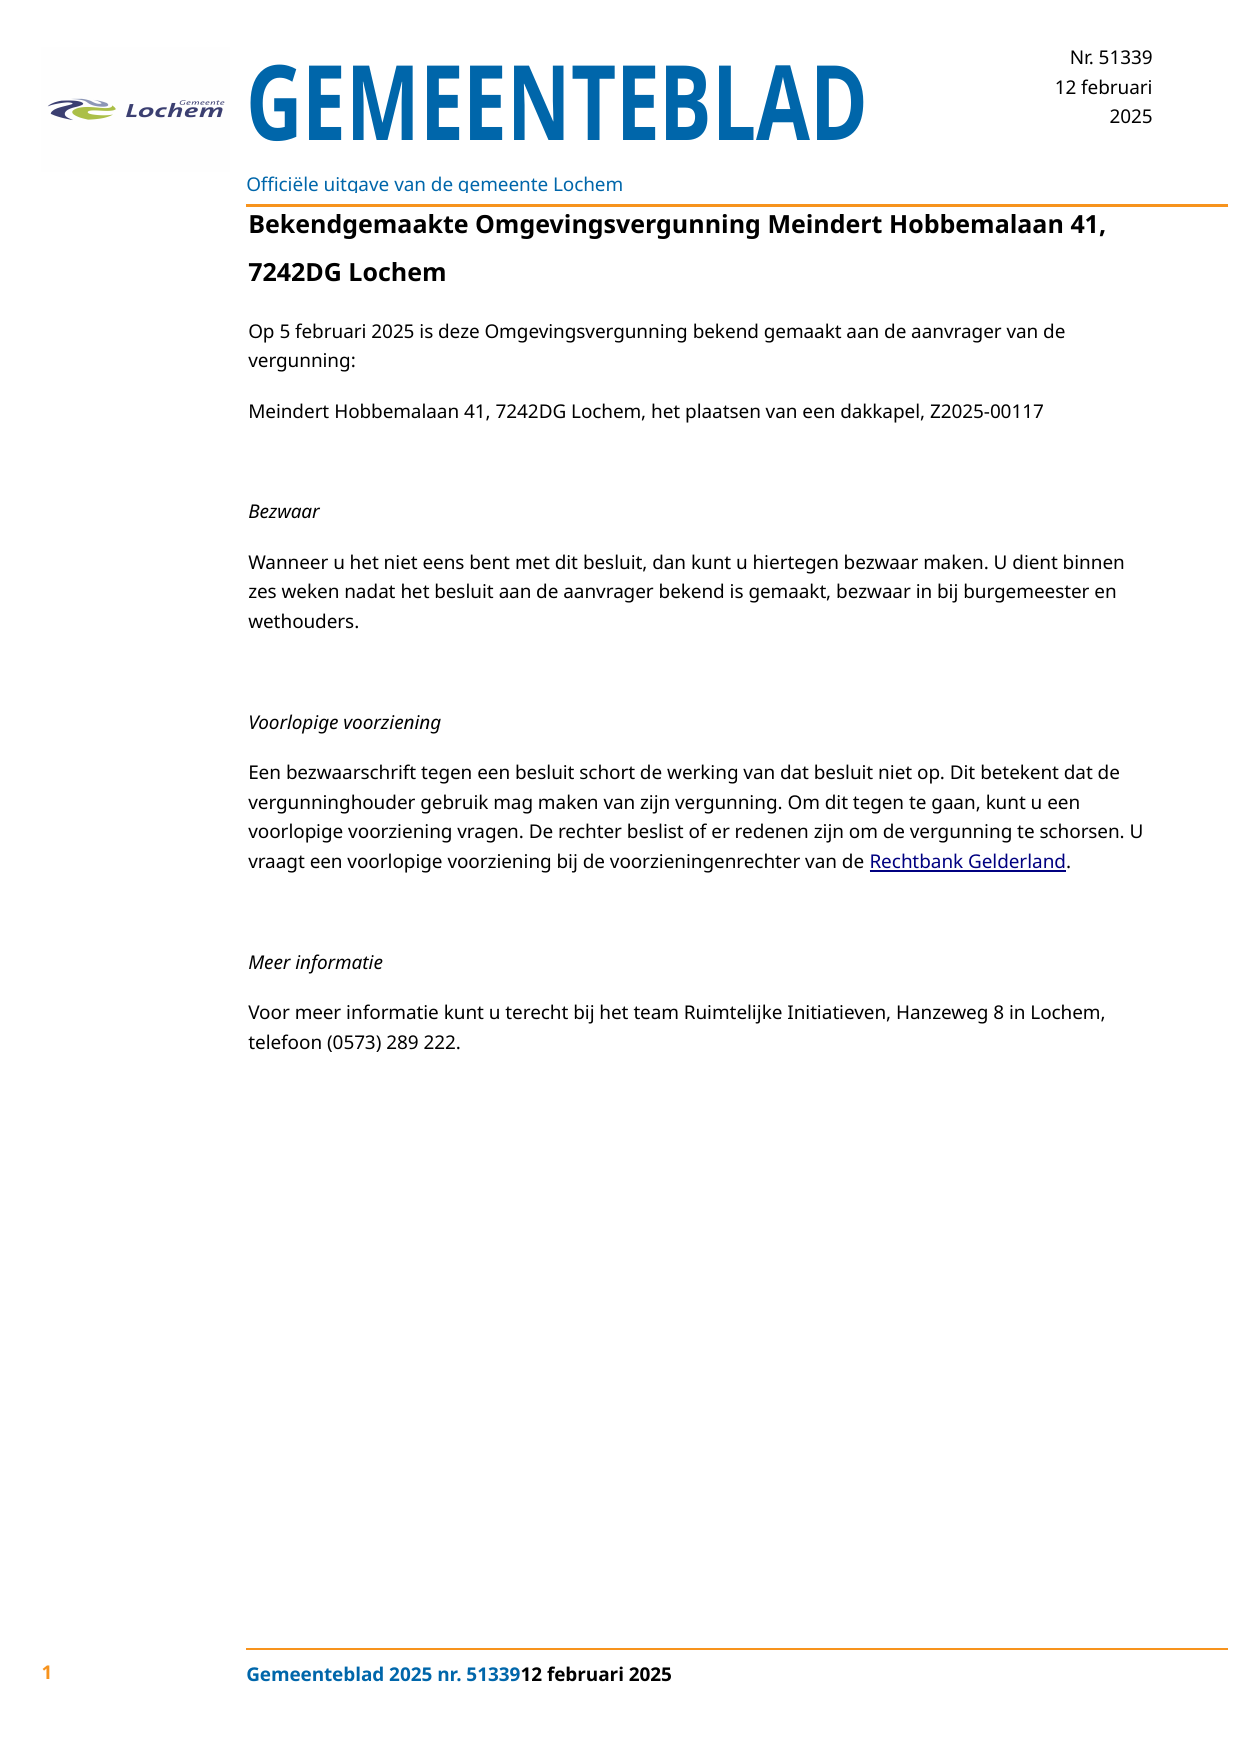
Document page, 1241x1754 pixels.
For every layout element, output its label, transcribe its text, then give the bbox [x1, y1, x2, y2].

text Een bezwaarschrift tegen een besluit schort de werking van dat besluit niet op. Dit betekent dat de vergunninghouder gebruik mag maken van zijn vergunning. Om dit tegen te gaan, kunt u een voorlopige voorziening vragen. De rechter beslist of er redenen zijn om de vergunning te schorsen. U vraagt een voorlopige voorziening bij de voorzieningenrechter van de Rechtbank Gelderland. [248, 759, 1152, 874]
text Voor meer informatie kunt u terecht bij het team Ruimtelijke Initiatieven, Hanzeweg 8 in Lochem, telefoon (0573) 289 222. [248, 999, 1152, 1055]
text Voorlopige voorziening [248, 709, 1152, 735]
text Bezwaar [248, 499, 1152, 524]
picture [41, 47, 231, 172]
text Meindert Hobbemalaan 41, 7242DG Lochem, het plaatsen van een dakkapel, Z2025-00117 [248, 398, 1152, 424]
text Bekendgemaakte Omgevingsvergunning Meindert Hobbemalaan 41, 7242DG Lochem [248, 207, 1152, 288]
text Wanneer u het niet eens bent met dit besluit, dan kunt u hiertegen bezwaar maken. U dient binnen zes weken nadat het besluit aan de aanvrager bekend is gemaakt, bezwaar in bij burgemeester en wethouders. [248, 549, 1152, 634]
text Meer informatie [248, 949, 1152, 975]
text Op 5 februari 2025 is deze Omgevingsvergunning bekend gemaakt aan de aanvrager van de vergunning: [248, 318, 1152, 373]
